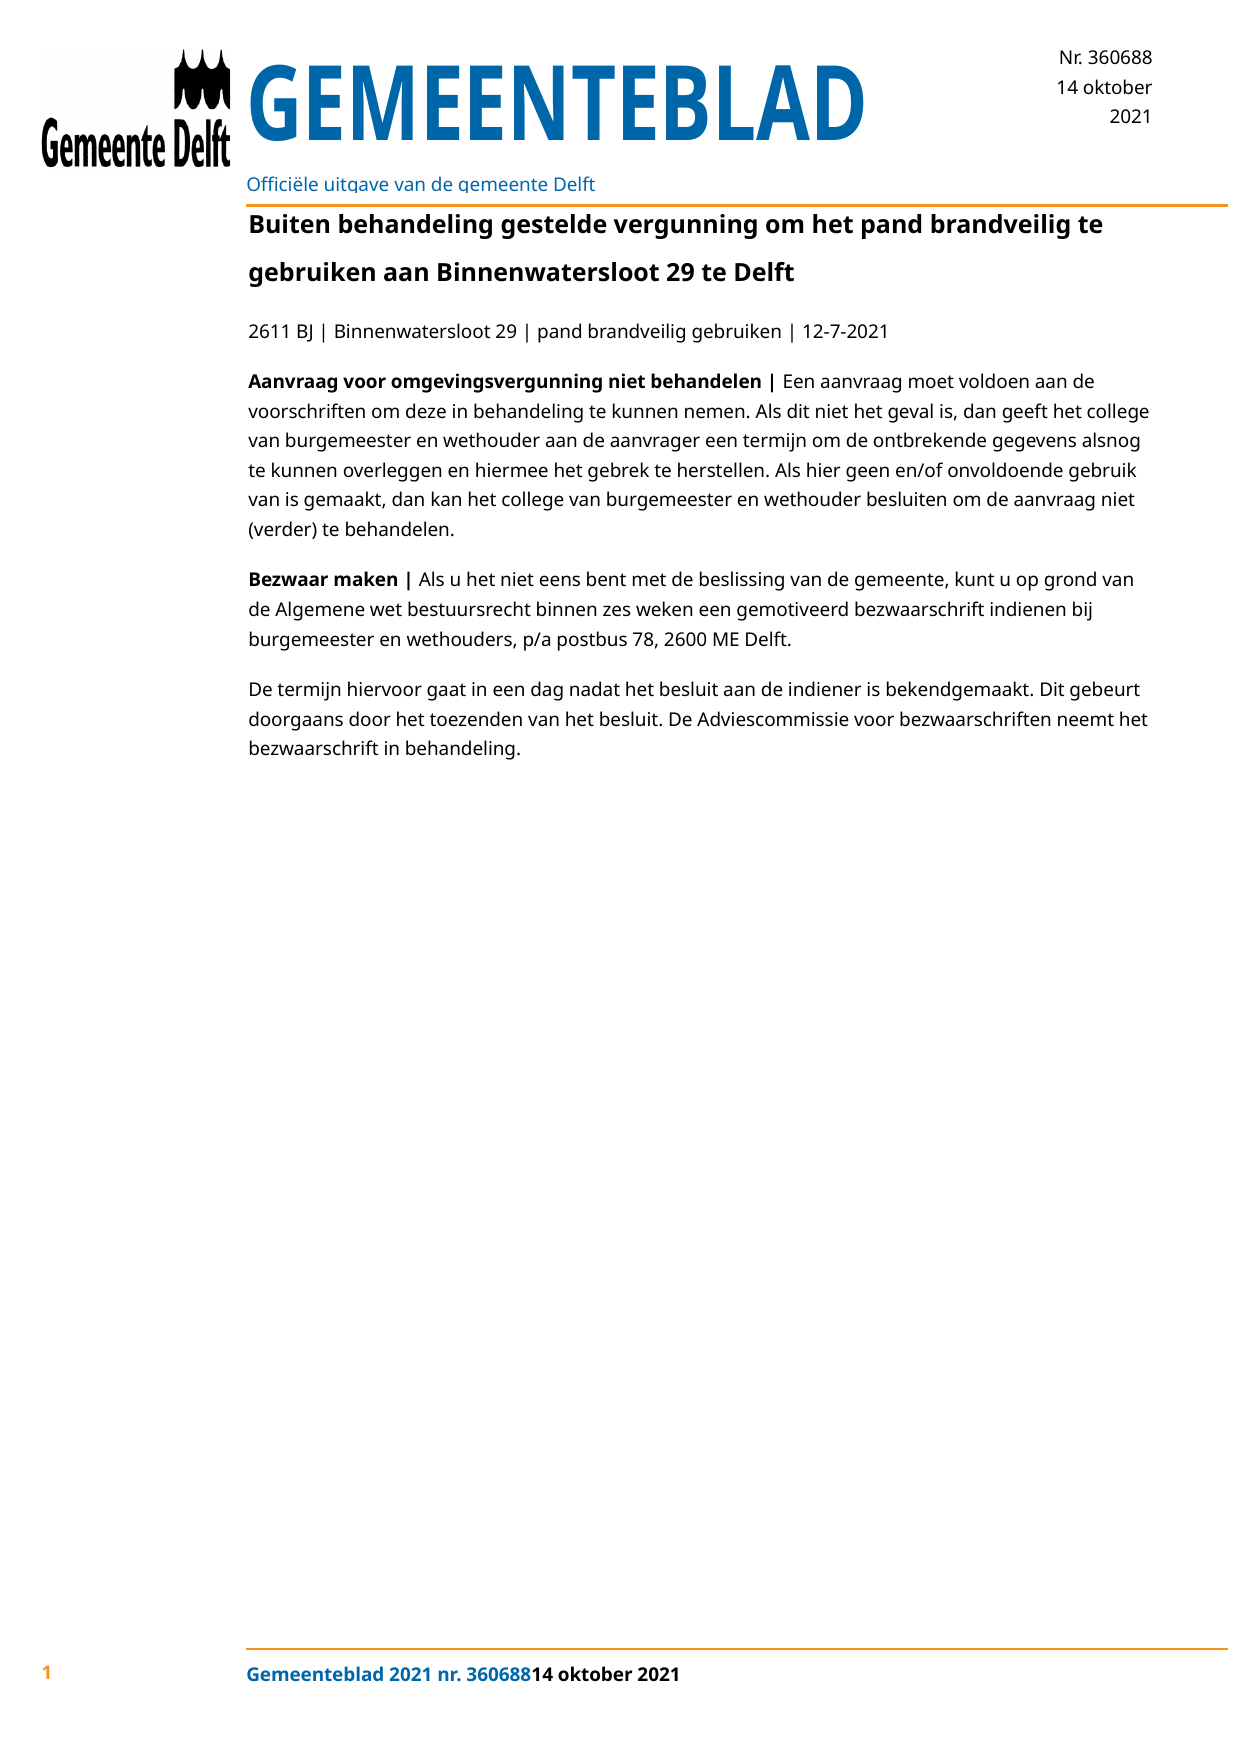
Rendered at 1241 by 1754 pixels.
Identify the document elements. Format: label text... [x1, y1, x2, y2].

text Aanvraag voor omgevingsvergunning niet behandelen | Een aanvraag moet voldoen aan de voorschriften om deze in behandeling te kunnen nemen. Als dit niet het geval is, dan geeft het college van burgemeester en wethouder aan de aanvrager een termijn om de ontbrekende gegevens alsnog te kunnen overleggen en hiermee het gebrek te herstellen. Als hier geen en/of onvoldoende gebruik van is gemaakt, dan kan het college van burgemeester en wethouder besluiten om de aanvraag niet (verder) te behandelen. [248, 368, 1152, 542]
picture [41, 47, 231, 172]
text De termijn hiervoor gaat in een dag nadat het besluit aan de indiener is bekendgemaakt. Dit gebeurt doorgaans door het toezenden van het besluit. De Adviescommissie voor bezwaarschriften neemt het bezwaarschrift in behandeling. [248, 676, 1152, 761]
text Buiten behandeling gestelde vergunning om het pand brandveilig te gebruiken aan Binnenwatersloot 29 te Delft [248, 207, 1152, 288]
text Bezwaar maken | Als u het niet eens bent met de beslissing van de gemeente, kunt u op grond van de Algemene wet bestuursrecht binnen zes weken een gemotiveerd bezwaarschrift indienen bij burgemeester en wethouders, p/a postbus 78, 2600 ME Delft. [248, 567, 1152, 652]
text 2611 BJ | Binnenwatersloot 29 | pand brandveilig gebruiken | 12-7-2021 [248, 318, 1152, 344]
